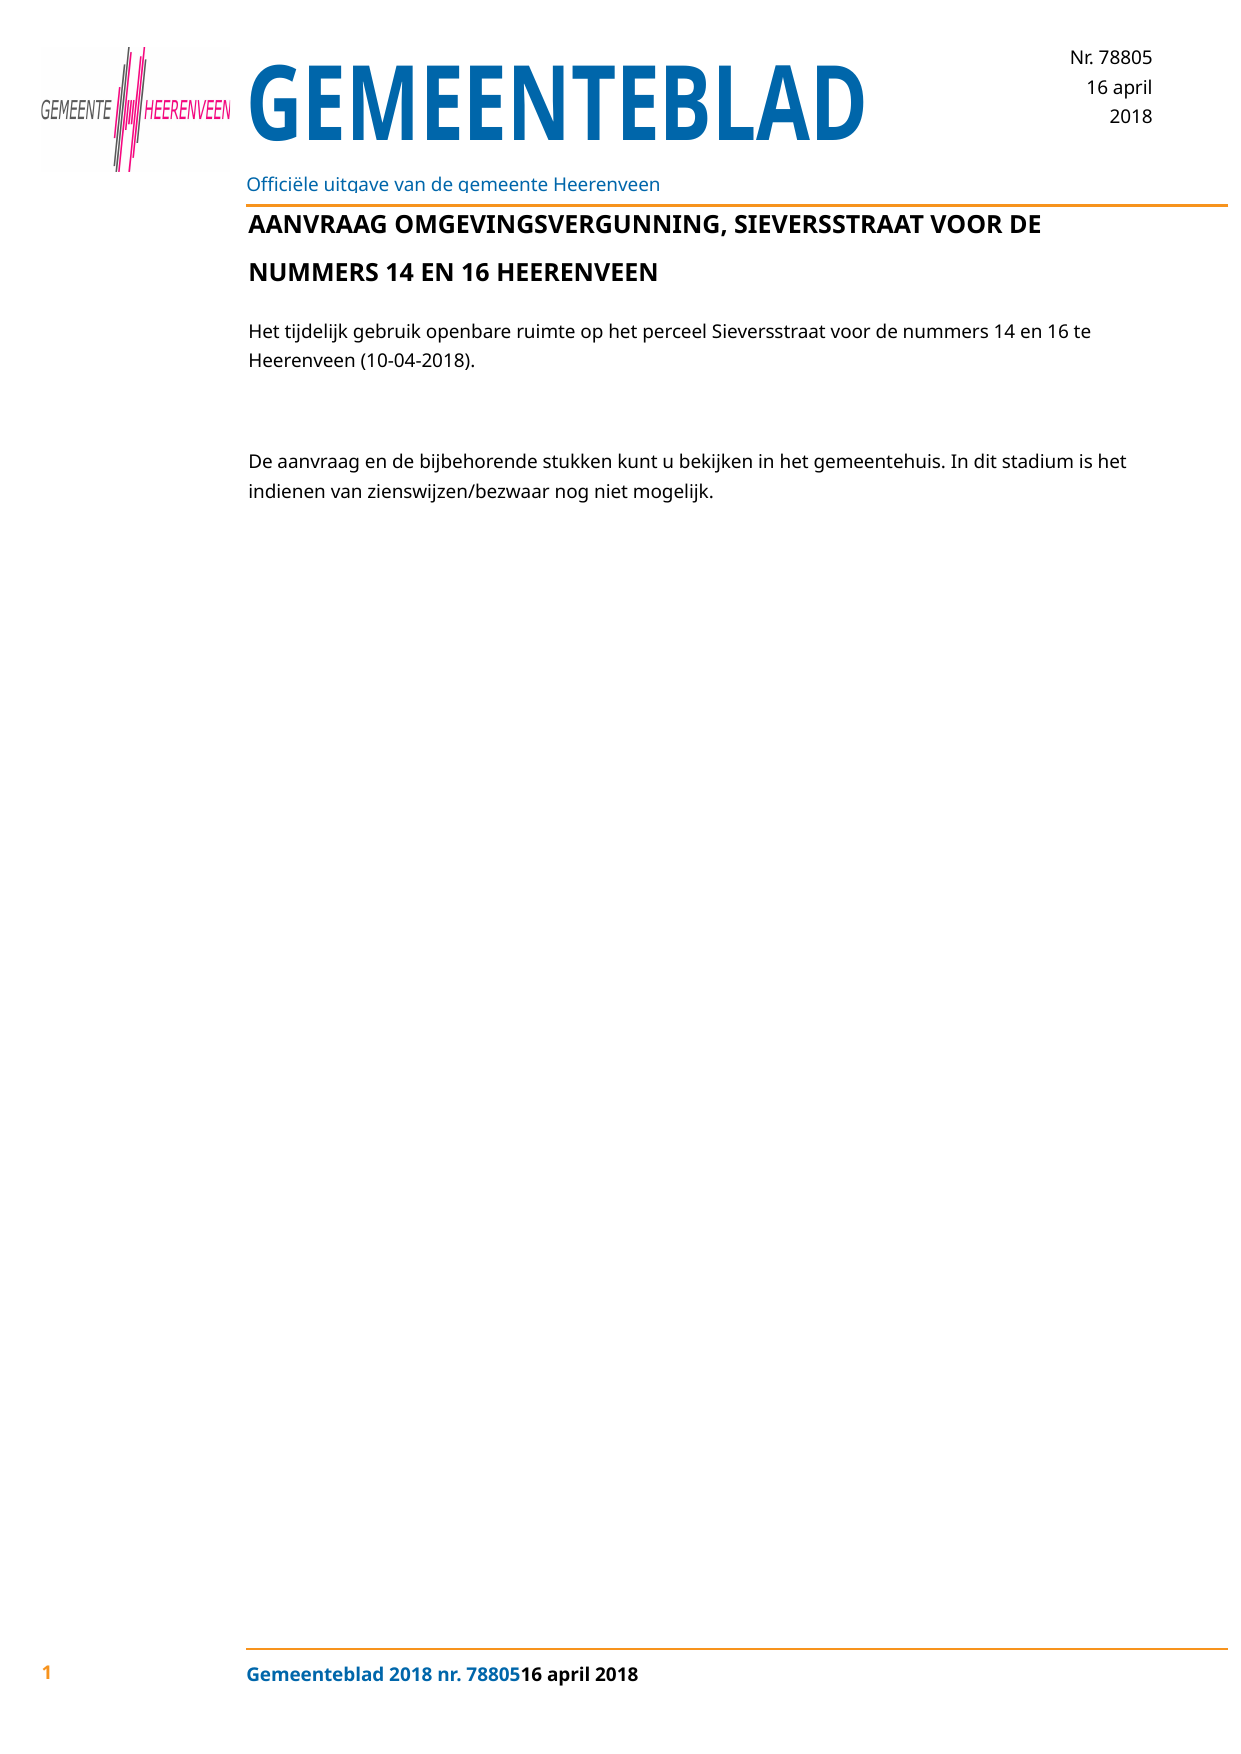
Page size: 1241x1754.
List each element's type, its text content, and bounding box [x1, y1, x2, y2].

text AANVRAAG OMGEVINGSVERGUNNING, SIEVERSSTRAAT VOOR DE NUMMERS 14 EN 16 HEERENVEEN [248, 207, 1152, 288]
text Het tijdelijk gebruik openbare ruimte op het perceel Sieversstraat voor de nummers 14 en 16 te Heerenveen (10-04-2018). [248, 318, 1152, 373]
text De aanvraag en de bijbehorende stukken kunt u bekijken in het gemeentehuis. In dit stadium is het indienen van zienswijzen/bezwaar nog niet mogelijk. [248, 448, 1152, 504]
picture [41, 47, 231, 172]
